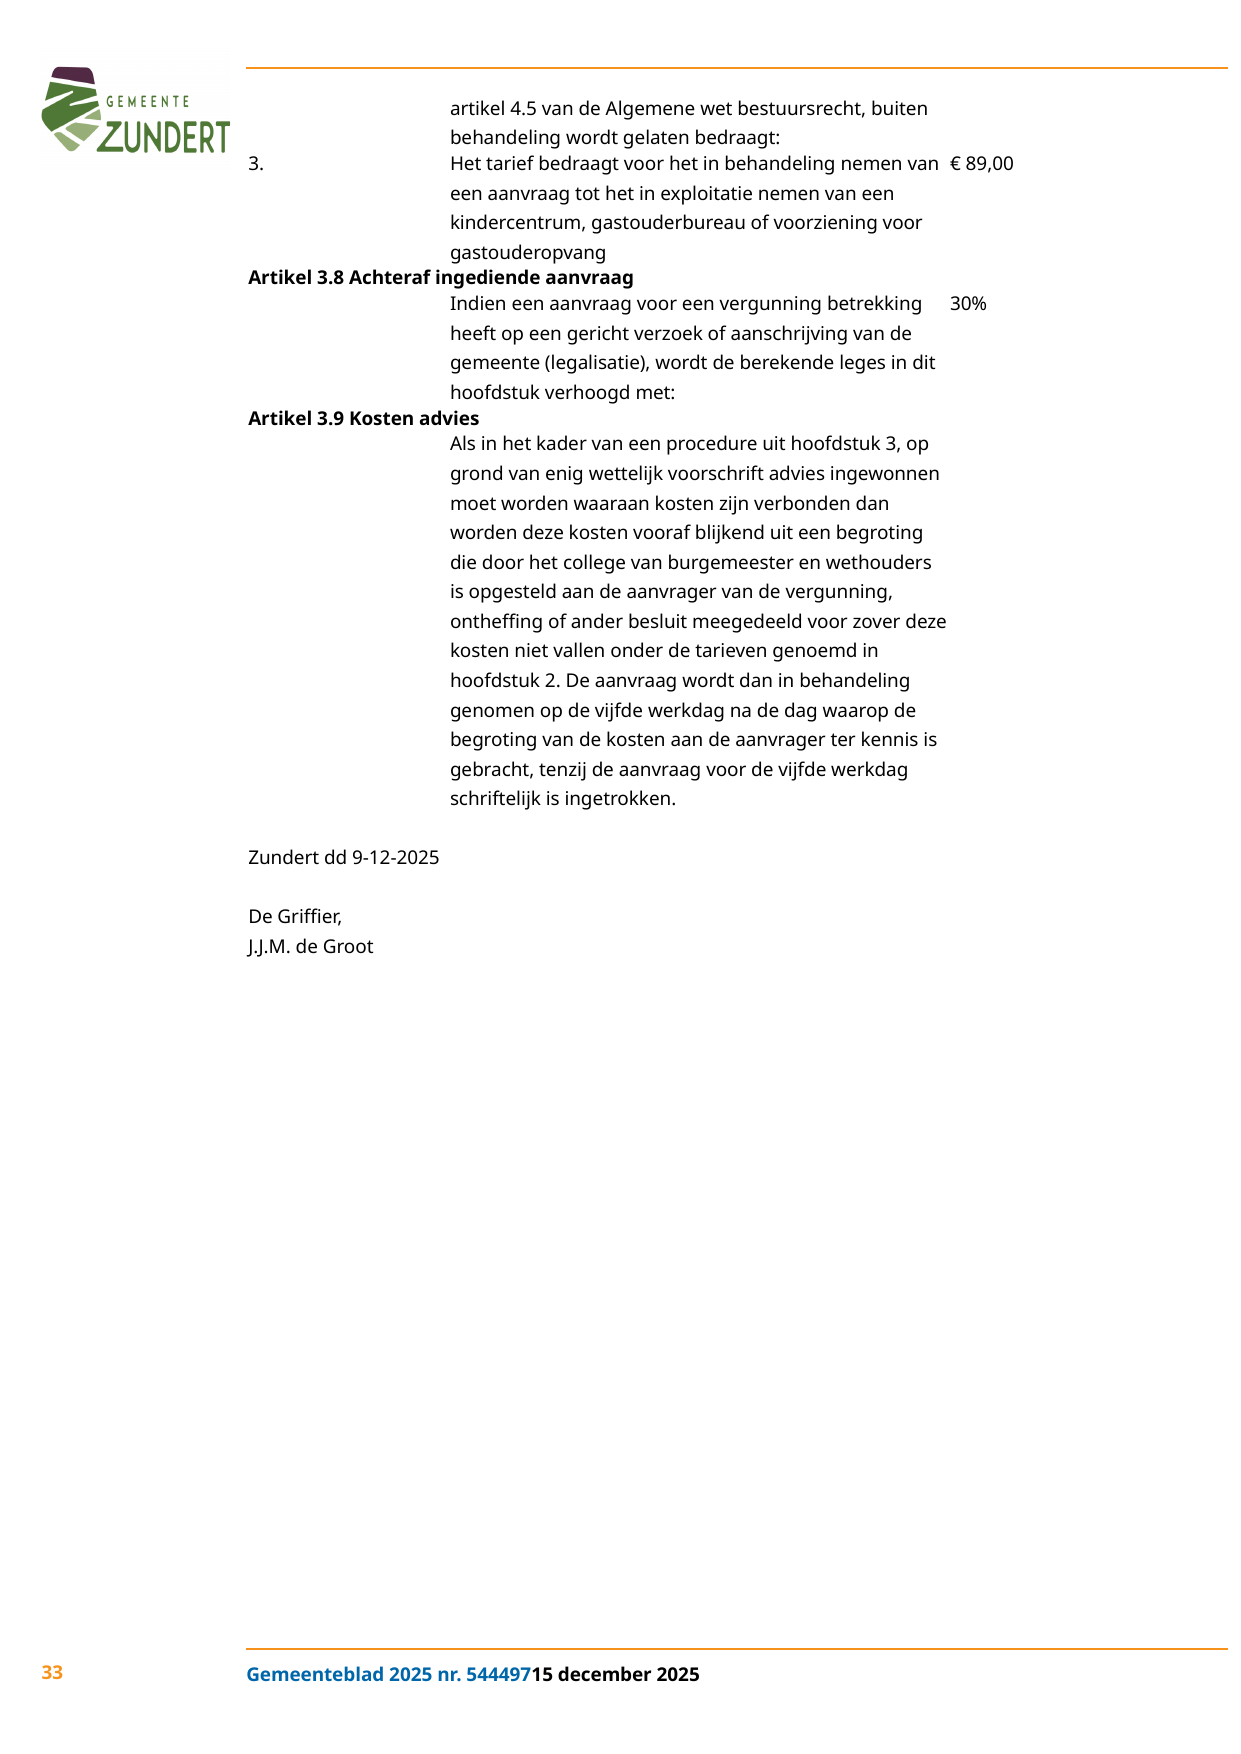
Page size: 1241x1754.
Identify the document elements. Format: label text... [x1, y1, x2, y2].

text J.J.M. de Groot [248, 933, 1152, 958]
table_cell [248, 95, 450, 150]
table_cell artikel 4.5 van de Algemene wet bestuursrecht, buiten behandeling wordt gelaten bedraagt: [450, 95, 950, 150]
text Zundert dd 9-12-2025 [248, 844, 1152, 870]
table_cell Artikel 3.8 Achteraf ingediende aanvraag [248, 265, 1152, 290]
table_cell Artikel 3.9 Kosten advies [248, 405, 1152, 431]
table_cell Het tarief bedraagt voor het in behandeling nemen van een aanvraag tot het in exploitatie nemen van een kindercentrum, gastouderbureau of voorziening voor gastouderopvang [450, 150, 950, 264]
table_cell [248, 290, 450, 405]
table_cell Indien een aanvraag voor een vergunning betrekking heeft op een gericht verzoek of aanschrijving van de gemeente (legalisatie), wordt de berekende leges in dit hoofdstuk verhoogd met: [450, 290, 950, 405]
table_cell [950, 95, 1152, 150]
table_cell [950, 431, 1152, 811]
picture [41, 47, 231, 172]
table_cell 30% [950, 290, 1152, 405]
table_cell Als in het kader van een procedure uit hoofdstuk 3, op grond van enig wettelijk voorschrift advies ingewonnen moet worden waaraan kosten zijn verbonden dan worden deze kosten vooraf blijkend uit een begroting die door het college van burgemeester en wethouders is opgesteld aan de aanvrager van de vergunning, ontheffing of ander besluit meegedeeld voor zover deze kosten niet vallen onder de tarieven genoemd in hoofdstuk 2. De aanvraag wordt dan in behandeling genomen op de vijfde werkdag na de dag waarop de begroting van de kosten aan de aanvrager ter kennis is gebracht, tenzij de aanvraag voor de vijfde werkdag schriftelijk is ingetrokken. [450, 431, 950, 811]
table_cell € 89,00 [950, 150, 1152, 264]
table_cell 3. [248, 150, 450, 264]
table_cell [248, 431, 450, 811]
text De Griffier, [248, 903, 1152, 929]
